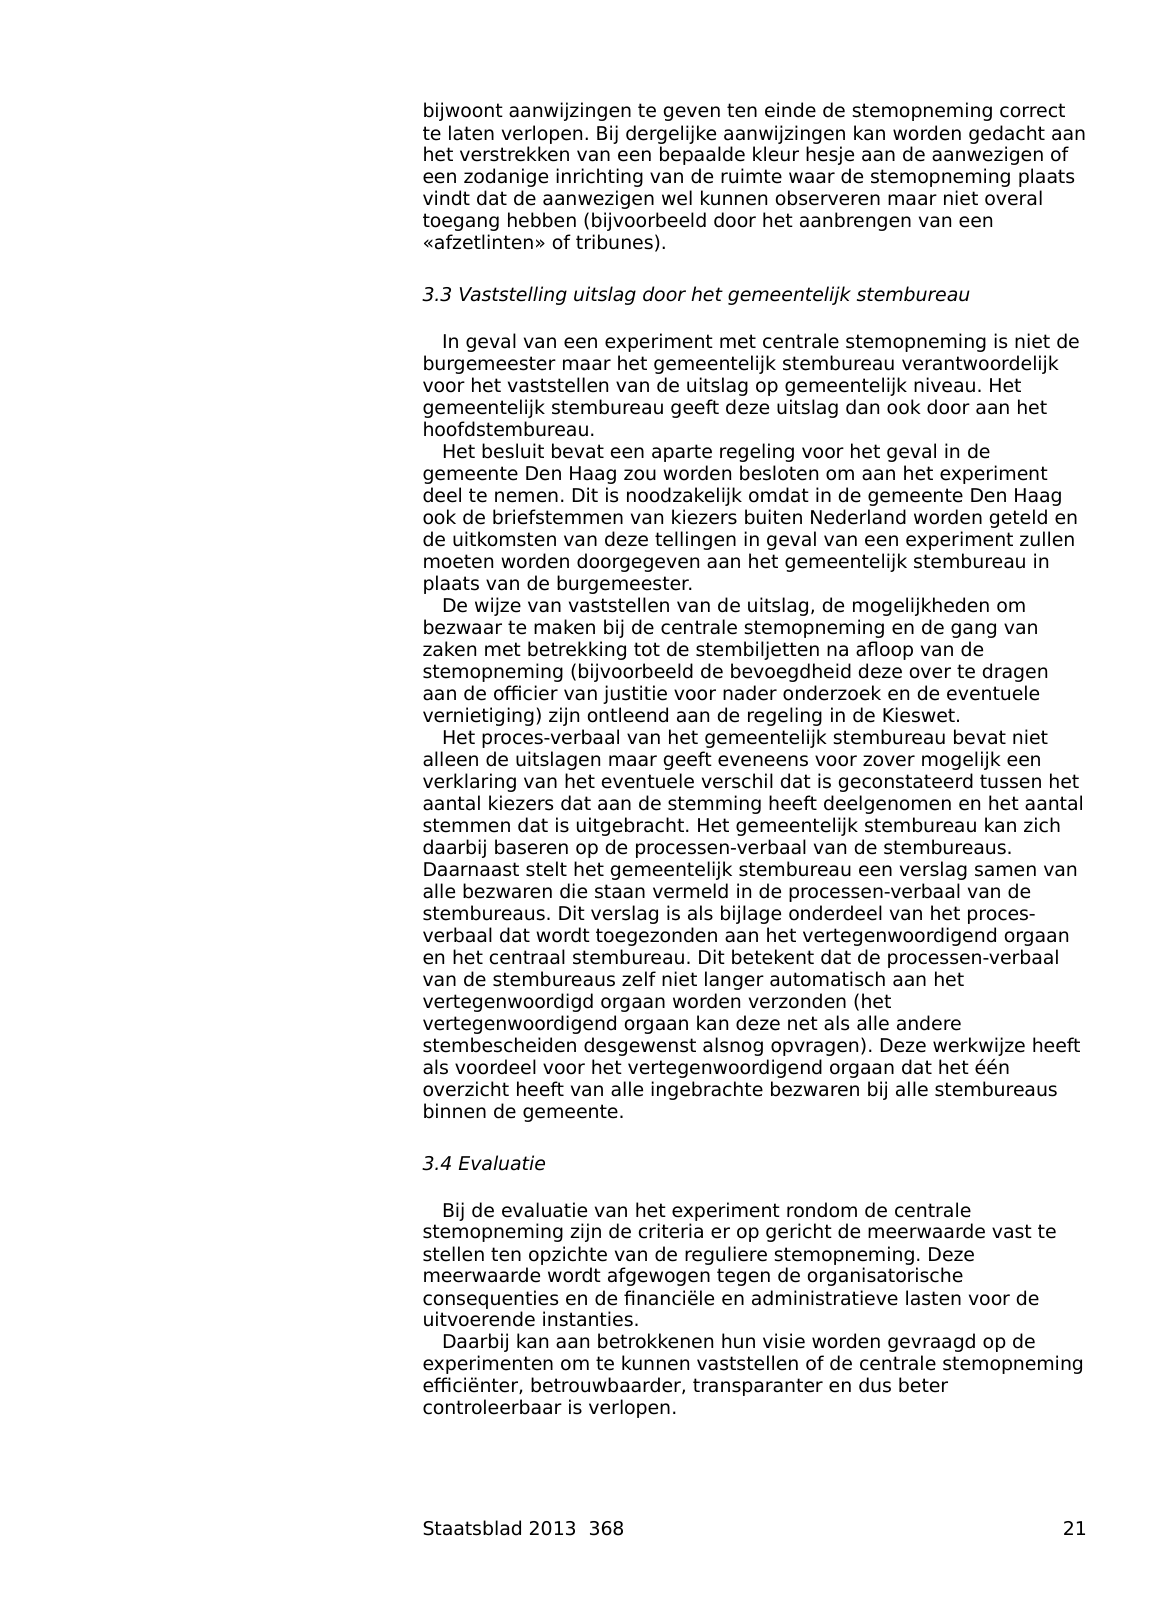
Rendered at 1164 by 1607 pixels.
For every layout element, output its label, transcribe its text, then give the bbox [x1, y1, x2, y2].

text Het proces-verbaal van het gemeentelijk stembureau bevat niet alleen de uitslagen maar geeft eveneens voor zover mogelijk een verklaring van het eventuele verschil dat is geconstateerd tussen het aantal kiezers dat aan de stemming heeft deelgenomen en het aantal stemmen dat is uitgebracht. Het gemeentelijk stembureau kan zich daarbij baseren op de processen-verbaal van de stembureaus. Daarnaast stelt het gemeentelijk stembureau een verslag samen van alle bezwaren die staan vermeld in de processen-verbaal van de stembureaus. Dit verslag is als bijlage onderdeel van het proces-verbaal dat wordt toegezonden aan het vertegenwoordigend orgaan en het centraal stembureau. Dit betekent dat de processen-verbaal van de stembureaus zelf niet langer automatisch aan het vertegenwoordigd orgaan worden verzonden (het vertegenwoordigend orgaan kan deze net als alle andere stembescheiden desgewenst alsnog opvragen). Deze werkwijze heeft als voordeel voor het vertegenwoordigend orgaan dat het één overzicht heeft van alle ingebrachte bezwaren bij alle stembureaus binnen de gemeente. [422, 727, 1087, 1122]
text In geval van een experiment met centrale stemopneming is niet de burgemeester maar het gemeentelijk stembureau verantwoordelijk voor het vaststellen van de uitslag op gemeentelijk niveau. Het gemeentelijk stembureau geeft deze uitslag dan ook door aan het hoofdstembureau. [422, 331, 1087, 441]
text De wijze van vaststellen van de uitslag, de mogelijkheden om bezwaar te maken bij de centrale stemopneming en de gang van zaken met betrekking tot de stembiljetten na afloop van de stemopneming (bijvoorbeeld de bevoegdheid deze over te dragen aan de officier van justitie voor nader onderzoek en de eventuele vernietiging) zijn ontleend aan de regeling in de Kieswet. [422, 595, 1087, 727]
text Het besluit bevat een aparte regeling voor het geval in de gemeente Den Haag zou worden besloten om aan het experiment deel te nemen. Dit is noodzakelijk omdat in de gemeente Den Haag ook de briefstemmen van kiezers buiten Nederland worden geteld en de uitkomsten van deze tellingen in geval van een experiment zullen moeten worden doorgegeven aan het gemeentelijk stembureau in plaats van de burgemeester. [422, 441, 1087, 595]
subtitle 3.3 Vaststelling uitslag door het gemeentelijk stembureau [422, 284, 1087, 306]
text Bij de evaluatie van het experiment rondom de centrale stemopneming zijn de criteria er op gericht de meerwaarde vast te stellen ten opzichte van de reguliere stemopneming. Deze meerwaarde wordt afgewogen tegen de organisatorische consequenties en de financiële en administratieve lasten voor de uitvoerende instanties. [422, 1199, 1087, 1331]
text Daarbij kan aan betrokkenen hun visie worden gevraagd op de experimenten om te kunnen vaststellen of de centrale stemopneming efficiënter, betrouwbaarder, transparanter en dus beter controleerbaar is verlopen. [422, 1331, 1087, 1419]
subtitle 3.4 Evaluatie [422, 1152, 1087, 1174]
text bijwoont aanwijzingen te geven ten einde de stemopneming correct te laten verlopen. Bij dergelijke aanwijzingen kan worden gedacht aan het verstrekken van een bepaalde kleur hesje aan de aanwezigen of een zodanige inrichting van de ruimte waar de stemopneming plaats vindt dat de aanwezigen wel kunnen observeren maar niet overal toegang hebben (bijvoorbeeld door het aanbrengen van een «afzetlinten» of tribunes). [422, 100, 1087, 254]
